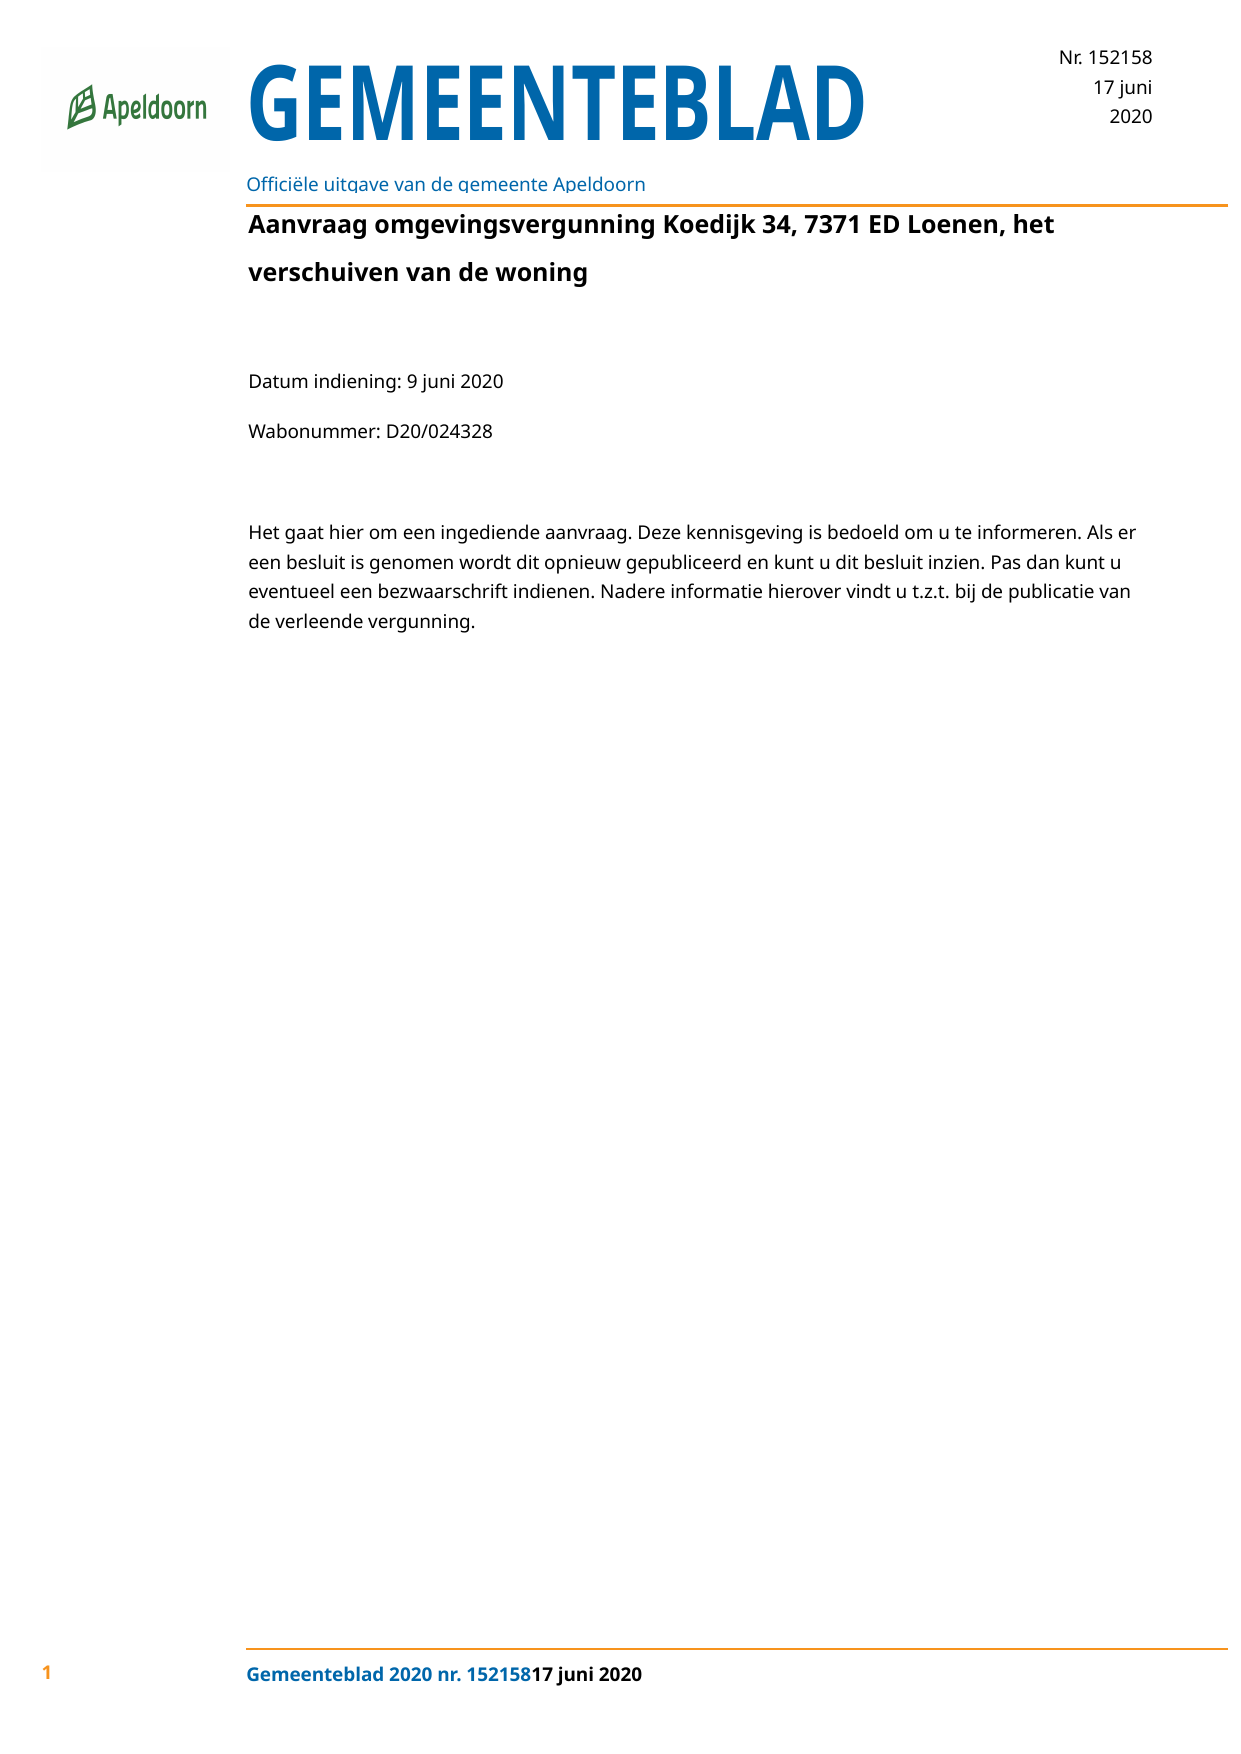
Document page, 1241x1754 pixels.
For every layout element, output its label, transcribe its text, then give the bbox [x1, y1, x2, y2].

text Datum indiening: 9 juni 2020 [248, 368, 1152, 394]
text Aanvraag omgevingsvergunning Koedijk 34, 7371 ED Loenen, het verschuiven van de woning [248, 207, 1152, 288]
text Het gaat hier om een ingediende aanvraag. Deze kennisgeving is bedoeld om u te informeren. Als er een besluit is genomen wordt dit opnieuw gepubliceerd en kunt u dit besluit inzien. Pas dan kunt u eventueel een bezwaarschrift indienen. Nadere informatie hierover vindt u t.z.t. bij de publicatie van de verleende vergunning. [248, 519, 1152, 634]
picture [41, 47, 231, 172]
text Wabonummer: D20/024328 [248, 419, 1152, 444]
